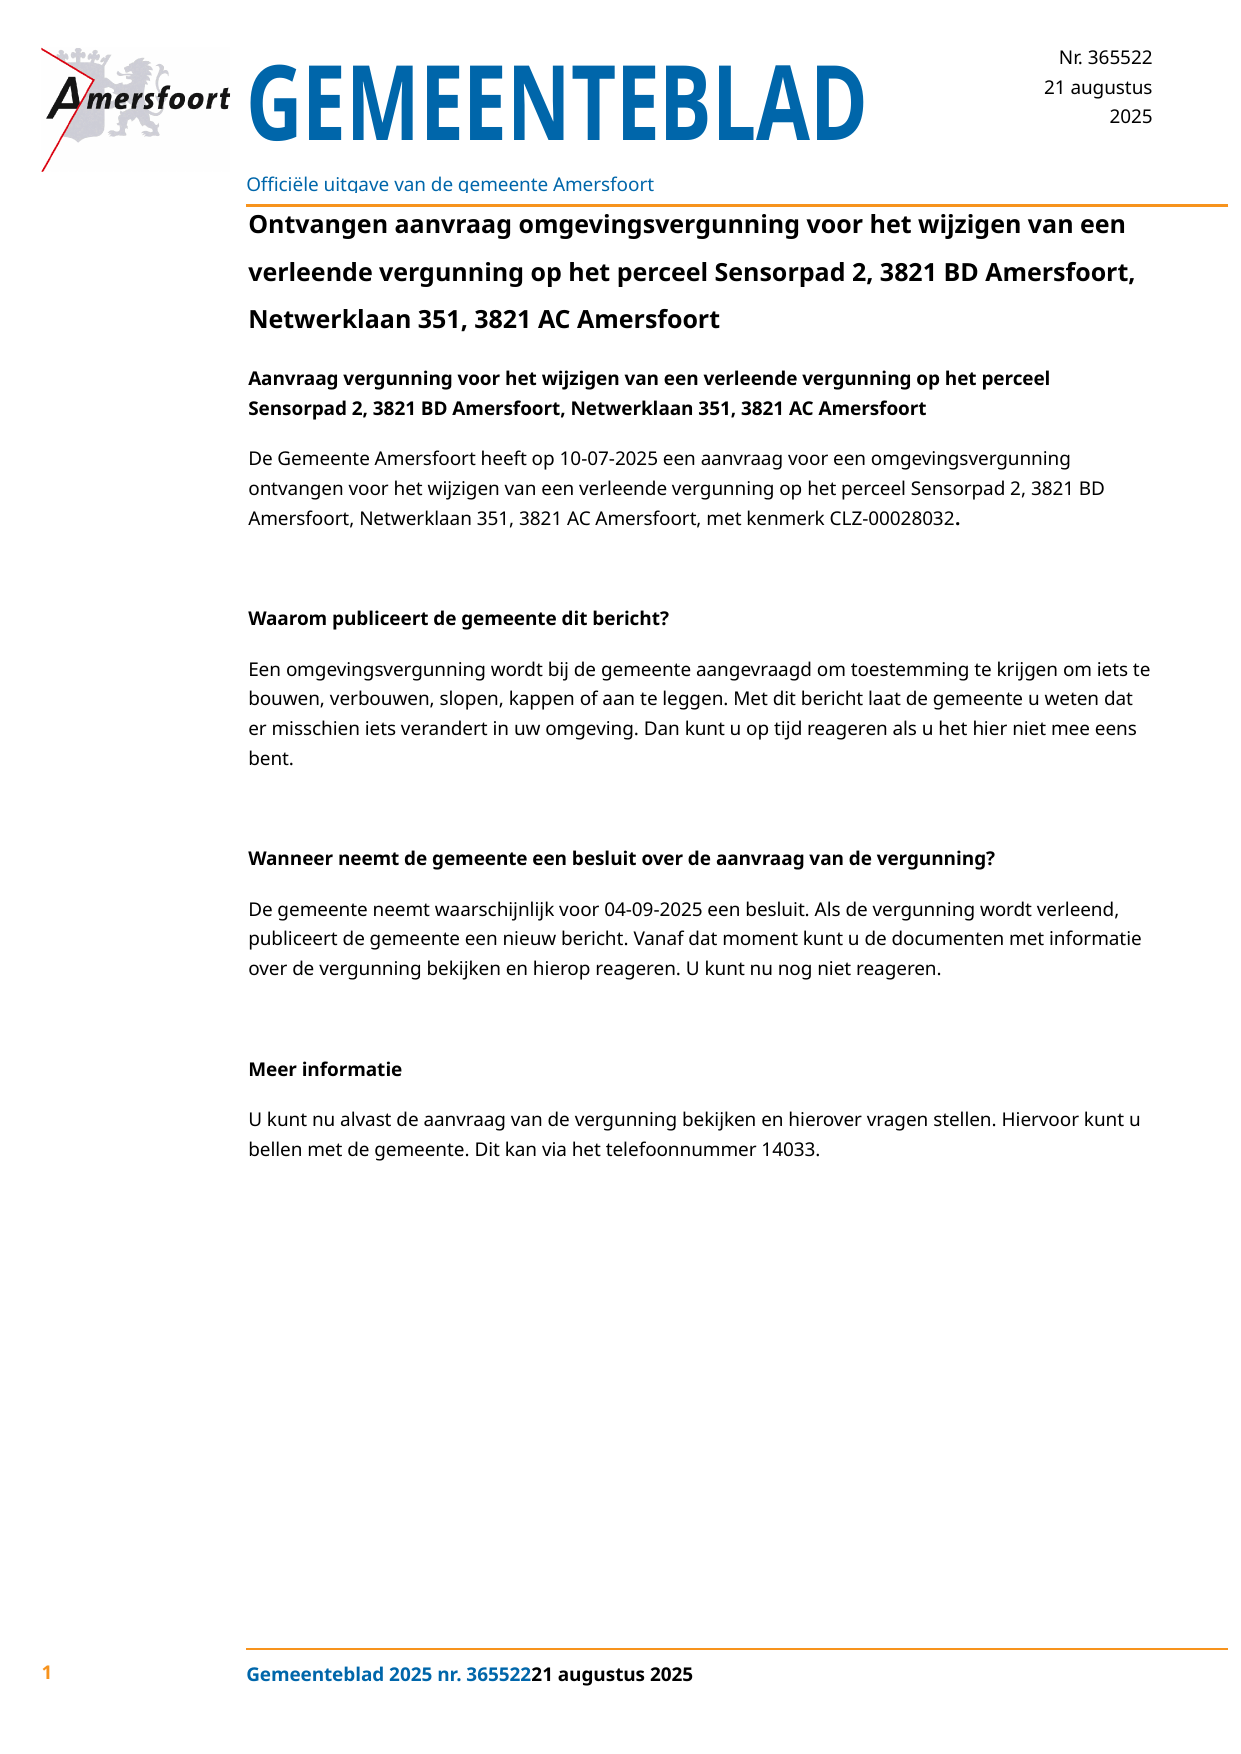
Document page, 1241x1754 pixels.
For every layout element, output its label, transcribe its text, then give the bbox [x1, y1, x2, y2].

text Wanneer neemt de gemeente een besluit over de aanvraag van de vergunning? [248, 846, 1152, 871]
text U kunt nu alvast de aanvraag van de vergunning bekijken en hierover vragen stellen. Hiervoor kunt u bellen met de gemeente. Dit kan via het telefoonnummer 14033. [248, 1106, 1152, 1162]
text Waarom publiceert de gemeente dit bericht? [248, 606, 1152, 631]
picture [41, 47, 231, 172]
text Een omgevingsvergunning wordt bij de gemeente aangevraagd om toestemming te krijgen om iets te bouwen, verbouwen, slopen, kappen of aan te leggen. Met dit bericht laat de gemeente u weten dat er misschien iets verandert in uw omgeving. Dan kunt u op tijd reageren als u het hier niet mee eens bent. [248, 656, 1152, 770]
text De gemeente neemt waarschijnlijk voor 04-09-2025 een besluit. Als de vergunning wordt verleend, publiceert de gemeente een nieuw bericht. Vanaf dat moment kunt u de documenten met informatie over de vergunning bekijken en hierop reageren. U kunt nu nog niet reageren. [248, 896, 1152, 981]
text De Gemeente Amersfoort heeft op 10-07-2025 een aanvraag voor een omgevingsvergunning ontvangen voor het wijzigen van een verleende vergunning op het perceel Sensorpad 2, 3821 BD Amersfoort, Netwerklaan 351, 3821 AC Amersfoort, met kenmerk CLZ-00028032. [248, 446, 1152, 530]
text Ontvangen aanvraag omgevingsvergunning voor het wijzigen van een verleende vergunning op het perceel Sensorpad 2, 3821 BD Amersfoort, Netwerklaan 351, 3821 AC Amersfoort [248, 207, 1152, 336]
text Aanvraag vergunning voor het wijzigen van een verleende vergunning op het perceel Sensorpad 2, 3821 BD Amersfoort, Netwerklaan 351, 3821 AC Amersfoort [248, 366, 1152, 421]
text Meer informatie [248, 1056, 1152, 1082]
